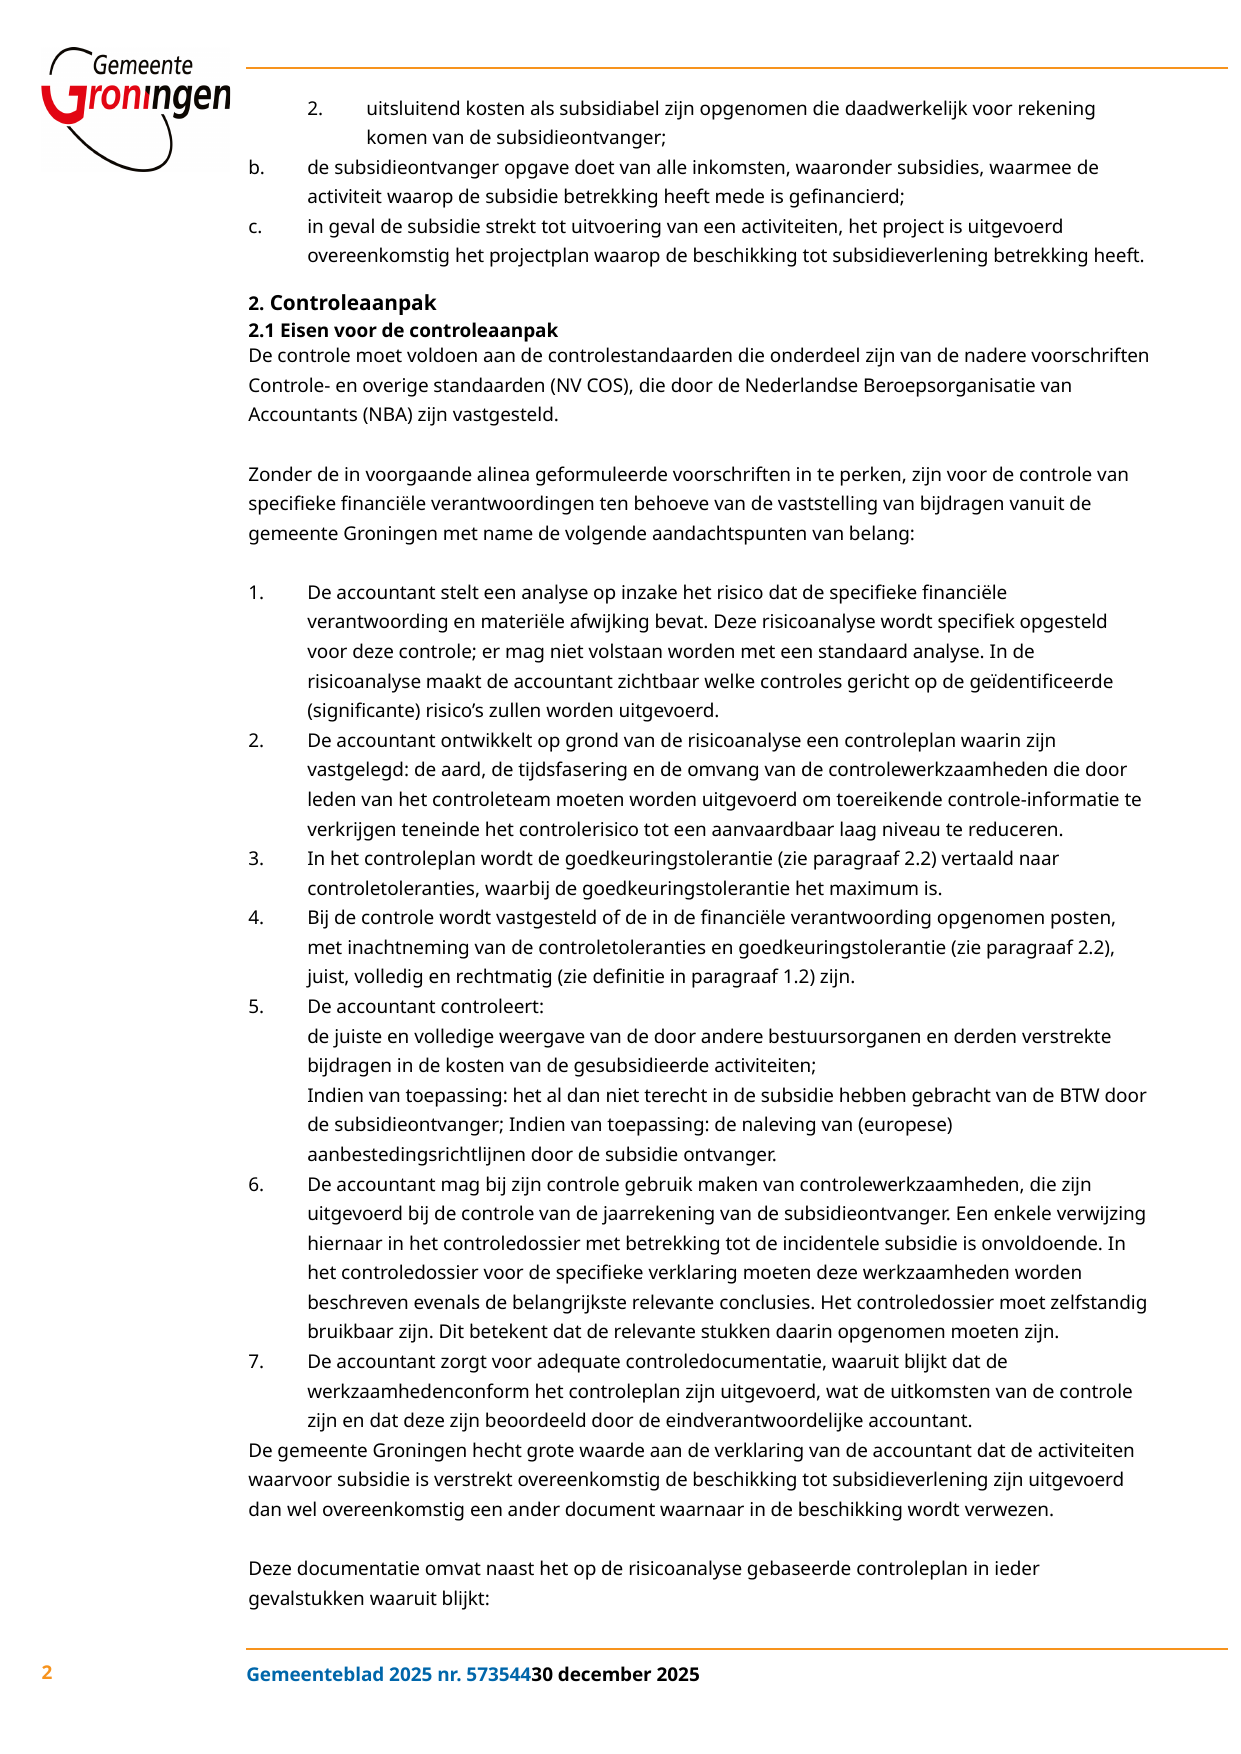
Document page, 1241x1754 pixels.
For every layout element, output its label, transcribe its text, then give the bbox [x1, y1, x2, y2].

picture [41, 47, 231, 172]
list Bij de controle wordt vastgesteld of de in de financiële verantwoording opgenomen posten, met inachtneming van de controletoleranties en goedkeuringstolerantie (zie paragraaf 2.2), juist, volledig en rechtmatig (zie definitie in paragraaf 1.2) zijn. [248, 904, 1152, 989]
list De accountant zorgt voor adequate controledocumentatie, waaruit blijkt dat de werkzaamhedenconform het controleplan zijn uitgevoerd, wat de uitkomsten van de controle zijn en dat deze zijn beoordeeld door de eindverantwoordelijke accountant. [248, 1348, 1152, 1433]
list in geval de subsidie strekt tot uitvoering van een activiteiten, het project is uitgevoerd overeenkomstig het projectplan waarop de beschikking tot subsidieverlening betrekking heeft. [248, 213, 1152, 268]
list de juiste en volledige weergave van de door andere bestuursorganen en derden verstrekte bijdragen in de kosten van de gesubsidieerde activiteiten; [248, 1023, 1152, 1078]
list De accountant ontwikkelt op grond van de risicoanalyse een controleplan waarin zijn vastgelegd: de aard, de tijdsfasering en de omvang van de controlewerkzaamheden die door leden van het controleteam moeten worden uitgevoerd om toereikende controle-informatie te verkrijgen teneinde het controlerisico tot een aanvaardbaar laag niveau te reduceren. [248, 727, 1152, 842]
text 2. Controleaanpak [248, 288, 1152, 317]
list De accountant mag bij zijn controle gebruik maken van controlewerkzaamheden, die zijn uitgevoerd bij de controle van de jaarrekening van de subsidieontvanger. Een enkele verwijzing hiernaar in het controledossier met betrekking tot de incidentele subsidie is onvoldoende. In het controledossier voor de specifieke verklaring moeten deze werkzaamheden worden beschreven evenals de belangrijkste relevante conclusies. Het controledossier moet zelfstandig bruikbaar zijn. Dit betekent dat de relevante stukken daarin opgenomen moeten zijn. [248, 1171, 1152, 1344]
list uitsluitend kosten als subsidiabel zijn opgenomen die daadwerkelijk voor rekening komen van de subsidieontvanger; [307, 95, 1152, 150]
list De accountant controleert: [248, 993, 1152, 1019]
text Deze documentatie omvat naast het op de risicoanalyse gebaseerde controleplan in ieder gevalstukken waaruit blijkt: [248, 1555, 1152, 1611]
text De controle moet voldoen aan de controlestandaarden die onderdeel zijn van de nadere voorschriften Controle- en overige standaarden (NV COS), die door de Nederlandse Beroepsorganisatie van Accountants (NBA) zijn vastgesteld. [248, 342, 1152, 427]
list de subsidieontvanger opgave doet van alle inkomsten, waaronder subsidies, waarmee de activiteit waarop de subsidie betrekking heeft mede is gefinancierd; [248, 154, 1152, 209]
text De gemeente Groningen hecht grote waarde aan de verklaring van de accountant dat de activiteiten waarvoor subsidie is verstrekt overeenkomstig de beschikking tot subsidieverlening zijn uitgevoerd dan wel overeenkomstig een ander document waarnaar in de beschikking wordt verwezen. [248, 1437, 1152, 1522]
list De accountant stelt een analyse op inzake het risico dat de specifieke financiële verantwoording en materiële afwijking bevat. Deze risicoanalyse wordt specifiek opgesteld voor deze controle; er mag niet volstaan worden met een standaard analyse. In de risicoanalyse maakt de accountant zichtbaar welke controles gericht op de geïdentificeerde (significante) risico’s zullen worden uitgevoerd. [248, 579, 1152, 723]
text Zonder de in voorgaande alinea geformuleerde voorschriften in te perken, zijn voor de controle van specifieke financiële verantwoordingen ten behoeve van de vaststelling van bijdragen vanuit de gemeente Groningen met name de volgende aandachtspunten van belang: [248, 461, 1152, 546]
list In het controleplan wordt de goedkeuringstolerantie (zie paragraaf 2.2) vertaald naar controletoleranties, waarbij de goedkeuringstolerantie het maximum is. [248, 845, 1152, 901]
text 2.1 Eisen voor de controleaanpak [248, 317, 1152, 342]
list Indien van toepassing: het al dan niet terecht in de subsidie hebben gebracht van de BTW door de subsidieontvanger; Indien van toepassing: de naleving van (europese) aanbestedingsrichtlijnen door de subsidie ontvanger. [248, 1082, 1152, 1167]
